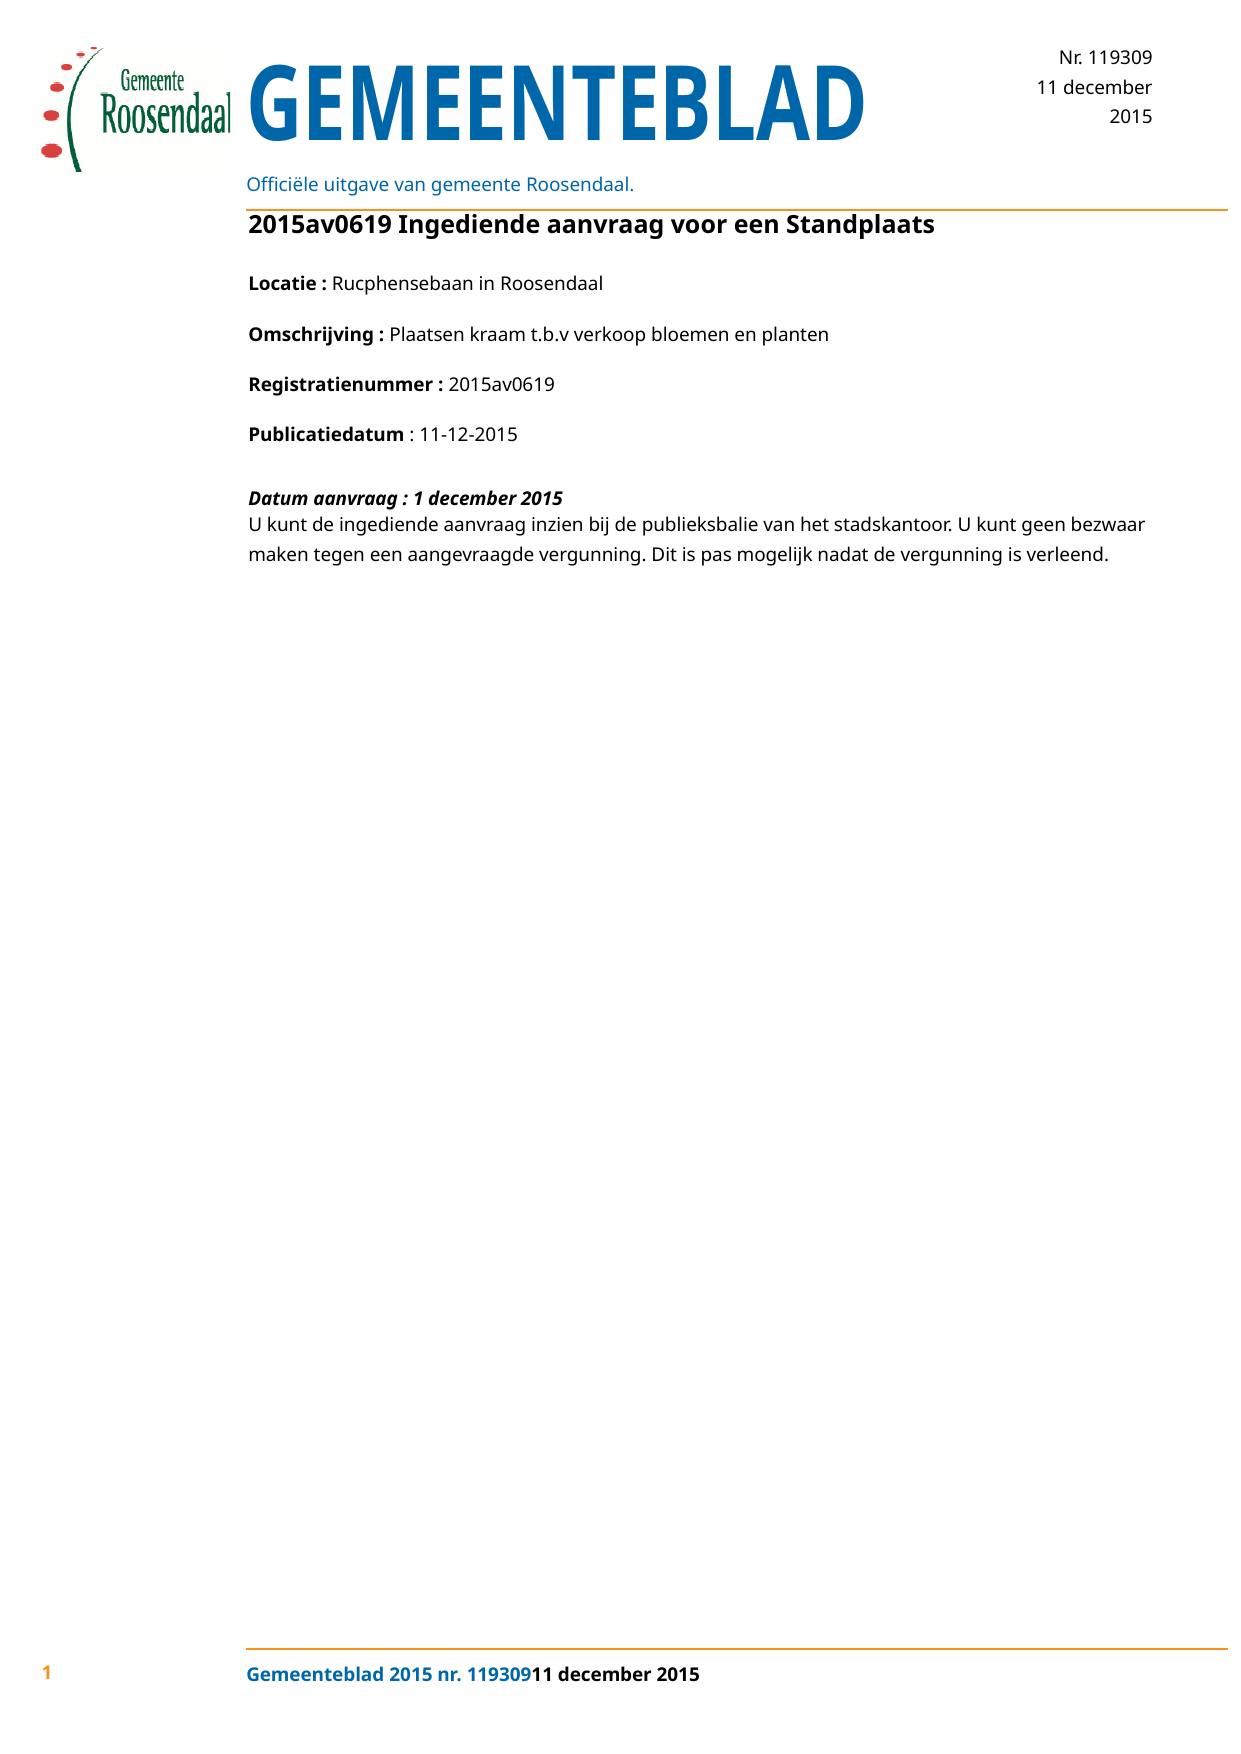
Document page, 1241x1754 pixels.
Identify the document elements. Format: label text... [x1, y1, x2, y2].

text U kunt de ingediende aanvraag inzien bij de publieksbalie van het stadskantoor. U kunt geen bezwaar maken tegen een aangevraagde vergunning. Dit is pas mogelijk nadat de vergunning is verleend. [248, 511, 1152, 567]
text Omschrijving : Plaatsen kraam t.b.v verkoop bloemen en planten [248, 321, 1152, 346]
text Registratienummer : 2015av0619 [248, 371, 1152, 397]
text 2015av0619 Ingediende aanvraag voor een Standplaats [248, 211, 1152, 241]
text Publicatiedatum : 11-12-2015 [248, 422, 1152, 447]
text Locatie : Rucphensebaan in Roosendaal [248, 270, 1152, 296]
picture [41, 47, 231, 172]
text Datum aanvraag : 1 december 2015 [248, 486, 1152, 511]
